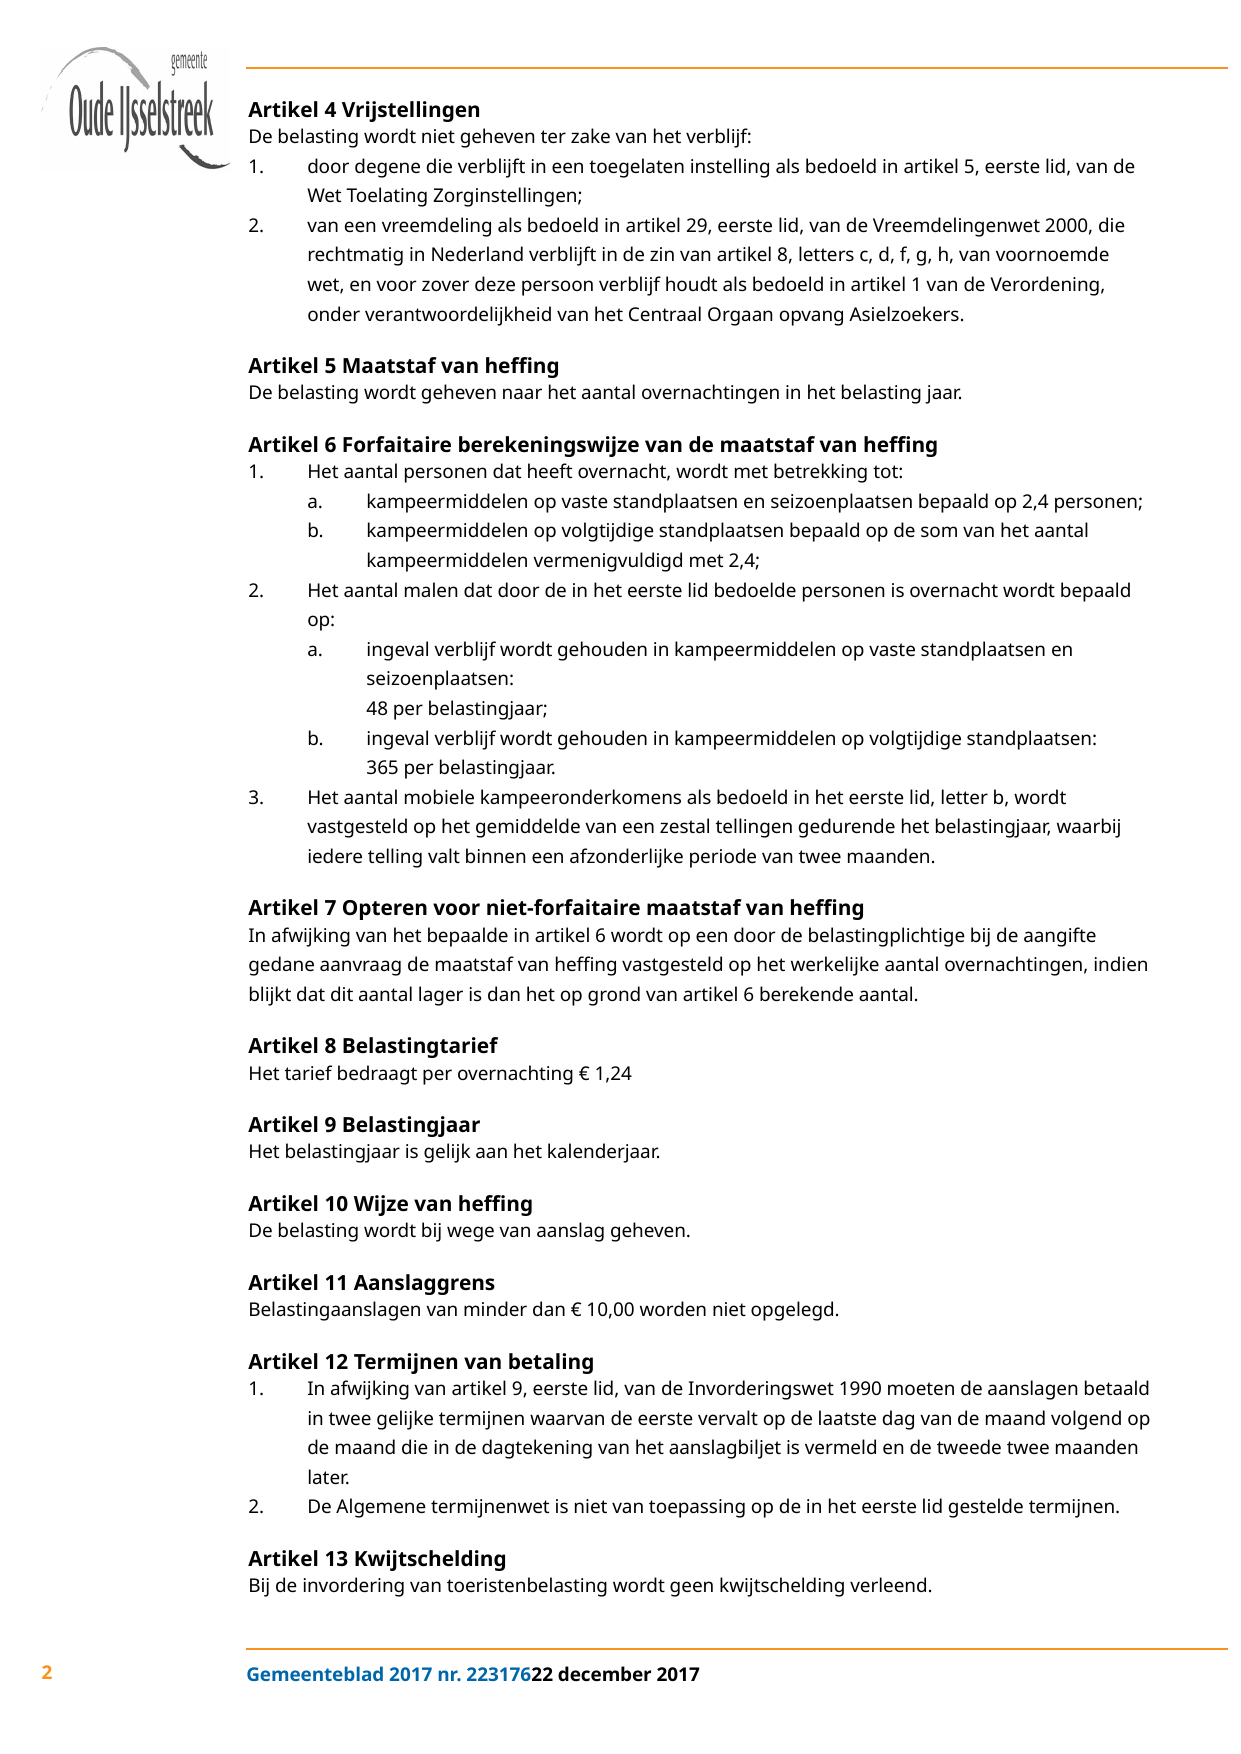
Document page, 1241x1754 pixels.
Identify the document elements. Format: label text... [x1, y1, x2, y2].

list vastgesteld op het gemiddelde van een zestal tellingen gedurende het belastingjaar, waarbij [248, 813, 1152, 839]
list 365 per belastingjaar. [307, 754, 1152, 780]
list iedere telling valt binnen een afzonderlijke periode van twee maanden. [248, 843, 1152, 869]
text Artikel 11 Aanslaggrens [248, 1268, 1152, 1296]
list rechtmatig in Nederland verblijft in de zin van artikel 8, letters c, d, f, g, h, van voornoemde wet, en voor zover deze persoon verblijf houdt als bedoeld in artikel 1 van de Verordening, onder verantwoordelijkheid van het Centraal Orgaan opvang Asielzoekers. [248, 242, 1152, 326]
text Artikel 4 Vrijstellingen [248, 95, 1152, 123]
list van een vreemdeling als bedoeld in artikel 29, eerste lid, van de Vreemdelingenwet 2000, die [248, 212, 1152, 238]
list door degene die verblijft in een toegelaten instelling als bedoeld in artikel 5, eerste lid, van de Wet Toelating Zorginstellingen; [248, 153, 1152, 208]
list De Algemene termijnenwet is niet van toepassing op de in het eerste lid gestelde termijnen. [248, 1494, 1152, 1519]
text Artikel 10 Wijze van heffing [248, 1189, 1152, 1218]
text De belasting wordt bij wege van aanslag geheven. [248, 1218, 1152, 1243]
list Het aantal malen dat door de in het eerste lid bedoelde personen is overnacht wordt bepaald [248, 577, 1152, 602]
text Belastingaanslagen van minder dan € 10,00 worden niet opgelegd. [248, 1296, 1152, 1322]
text Het tarief bedraagt per overnachting € 1,24 [248, 1060, 1152, 1086]
list ingeval verblijf wordt gehouden in kampeermiddelen op volgtijdige standplaatsen: [307, 725, 1152, 750]
text De belasting wordt geheven naar het aantal overnachtingen in het belasting jaar. [248, 379, 1152, 405]
text De belasting wordt niet geheven ter zake van het verblijf: [248, 123, 1152, 149]
list In afwijking van artikel 9, eerste lid, van de Invorderingswet 1990 moeten de aanslagen betaald in twee gelijke termijnen waarvan de eerste vervalt op de laatste dag van de maand volgend op de maand die in de dagtekening van het aanslagbiljet is vermeld en de tweede twee maanden later. [248, 1375, 1152, 1490]
list op: [248, 606, 1152, 632]
list 48 per belastingjaar; [307, 695, 1152, 721]
text Het belastingjaar is gelijk aan het kalenderjaar. [248, 1139, 1152, 1164]
picture [41, 47, 231, 172]
list kampeermiddelen op volgtijdige standplaatsen bepaald op de som van het aantal [307, 518, 1152, 543]
text Bij de invordering van toeristenbelasting wordt geen kwijtschelding verleend. [248, 1572, 1152, 1598]
list ingeval verblijf wordt gehouden in kampeermiddelen op vaste standplaatsen en seizoenplaatsen: [307, 636, 1152, 691]
list kampeermiddelen op vaste standplaatsen en seizoenplaatsen bepaald op 2,4 personen; [307, 488, 1152, 514]
text Artikel 9 Belastingjaar [248, 1110, 1152, 1139]
text Artikel 13 Kwijtschelding [248, 1544, 1152, 1572]
text Artikel 7 Opteren voor niet-forfaitaire maatstaf van heffing [248, 893, 1152, 922]
text Artikel 5 Maatstaf van heffing [248, 351, 1152, 379]
list Het aantal personen dat heeft overnacht, wordt met betrekking tot: [248, 458, 1152, 484]
list kampeermiddelen vermenigvuldigd met 2,4; [307, 547, 1152, 573]
text Artikel 12 Termijnen van betaling [248, 1347, 1152, 1375]
list Het aantal mobiele kampeeronderkomens als bedoeld in het eerste lid, letter b, wordt [248, 784, 1152, 809]
text In afwijking van het bepaalde in artikel 6 wordt op een door de belastingplichtige bij de aangifte gedane aanvraag de maatstaf van heffing vastgesteld op het werkelijke aantal overnachtingen, indien blijkt dat dit aantal lager is dan het op grond van artikel 6 berekende aantal. [248, 922, 1152, 1007]
text Artikel 8 Belastingtarief [248, 1031, 1152, 1060]
text Artikel 6 Forfaitaire berekeningswijze van de maatstaf van heffing [248, 430, 1152, 458]
